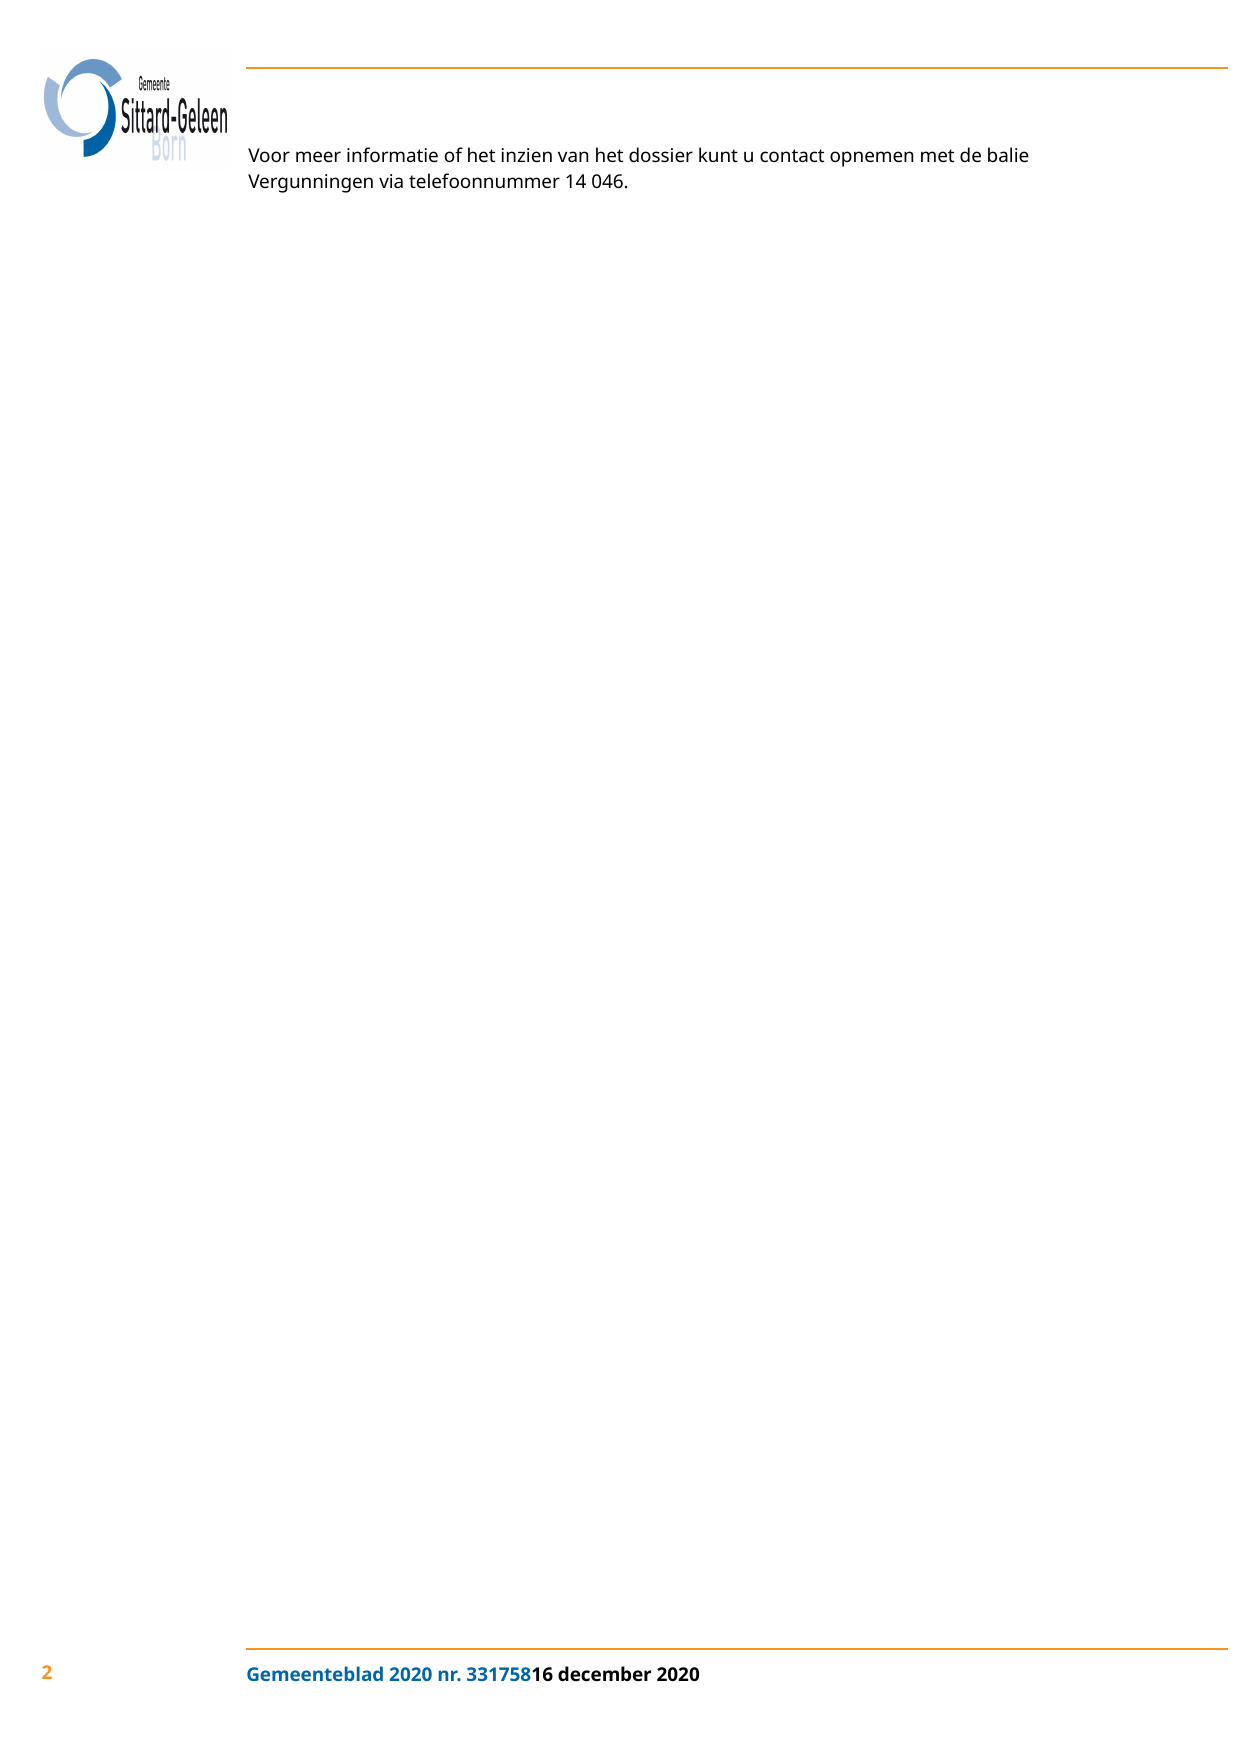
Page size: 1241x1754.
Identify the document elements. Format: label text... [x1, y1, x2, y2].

picture [41, 47, 231, 172]
text Voor meer informatie of het inzien van het dossier kunt u contact opnemen met de balie Vergunningen via telefoonnummer 14 046. [248, 143, 1152, 194]
